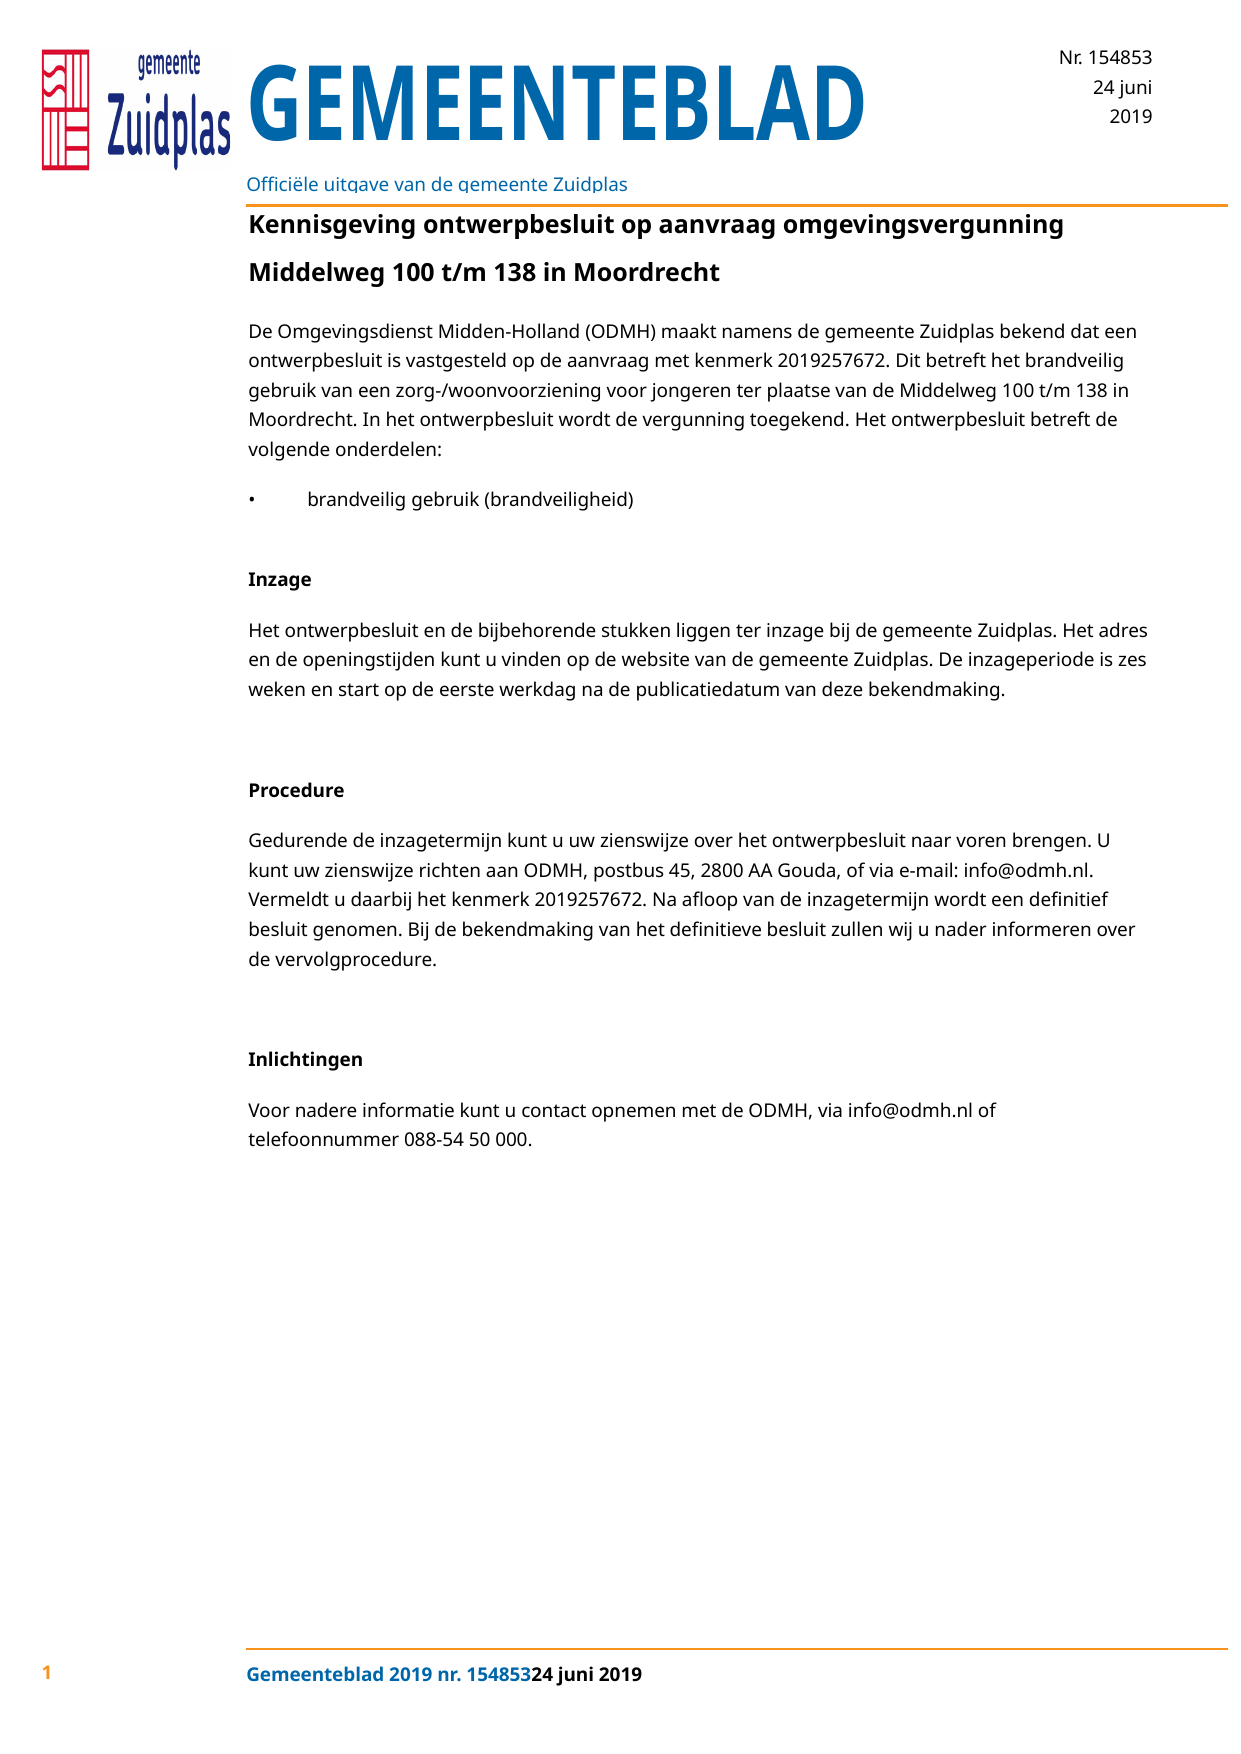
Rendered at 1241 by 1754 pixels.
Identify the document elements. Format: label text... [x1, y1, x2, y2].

text Kennisgeving ontwerpbesluit op aanvraag omgevingsvergunning Middelweg 100 t/m 138 in Moordrecht [248, 207, 1152, 288]
text Voor nadere informatie kunt u contact opnemen met de ODMH, via info@odmh.nl of telefoonnummer 088-54 50 000. [248, 1097, 1152, 1152]
text Inzage [248, 567, 1152, 592]
text De Omgevingsdienst Midden-Holland (ODMH) maakt namens de gemeente Zuidplas bekend dat een ontwerpbesluit is vastgesteld op de aanvraag met kenmerk 2019257672. Dit betreft het brandveilig gebruik van een zorg-/woonvoorziening voor jongeren ter plaatse van de Middelweg 100 t/m 138 in Moordrecht. In het ontwerpbesluit wordt de vergunning toegekend. Het ontwerpbesluit betreft de volgende onderdelen: [248, 318, 1152, 462]
list brandveilig gebruik (brandveiligheid) [248, 487, 1152, 512]
text Het ontwerpbesluit en de bijbehorende stukken liggen ter inzage bij de gemeente Zuidplas. Het adres en de openingstijden kunt u vinden op de website van de gemeente Zuidplas. De inzageperiode is zes weken en start op de eerste werkdag na de publicatiedatum van deze bekendmaking. [248, 617, 1152, 702]
picture [41, 47, 231, 172]
text Gedurende de inzagetermijn kunt u uw zienswijze over het ontwerpbesluit naar voren brengen. U kunt uw zienswijze richten aan ODMH, postbus 45, 2800 AA Gouda, of via e-mail: info@odmh.nl. Vermeldt u daarbij het kenmerk 2019257672. Na afloop van de inzagetermijn wordt een definitief besluit genomen. Bij de bekendmaking van het definitieve besluit zullen wij u nader informeren over de vervolgprocedure. [248, 827, 1152, 972]
text Inlichtingen [248, 1047, 1152, 1072]
text Procedure [248, 777, 1152, 803]
